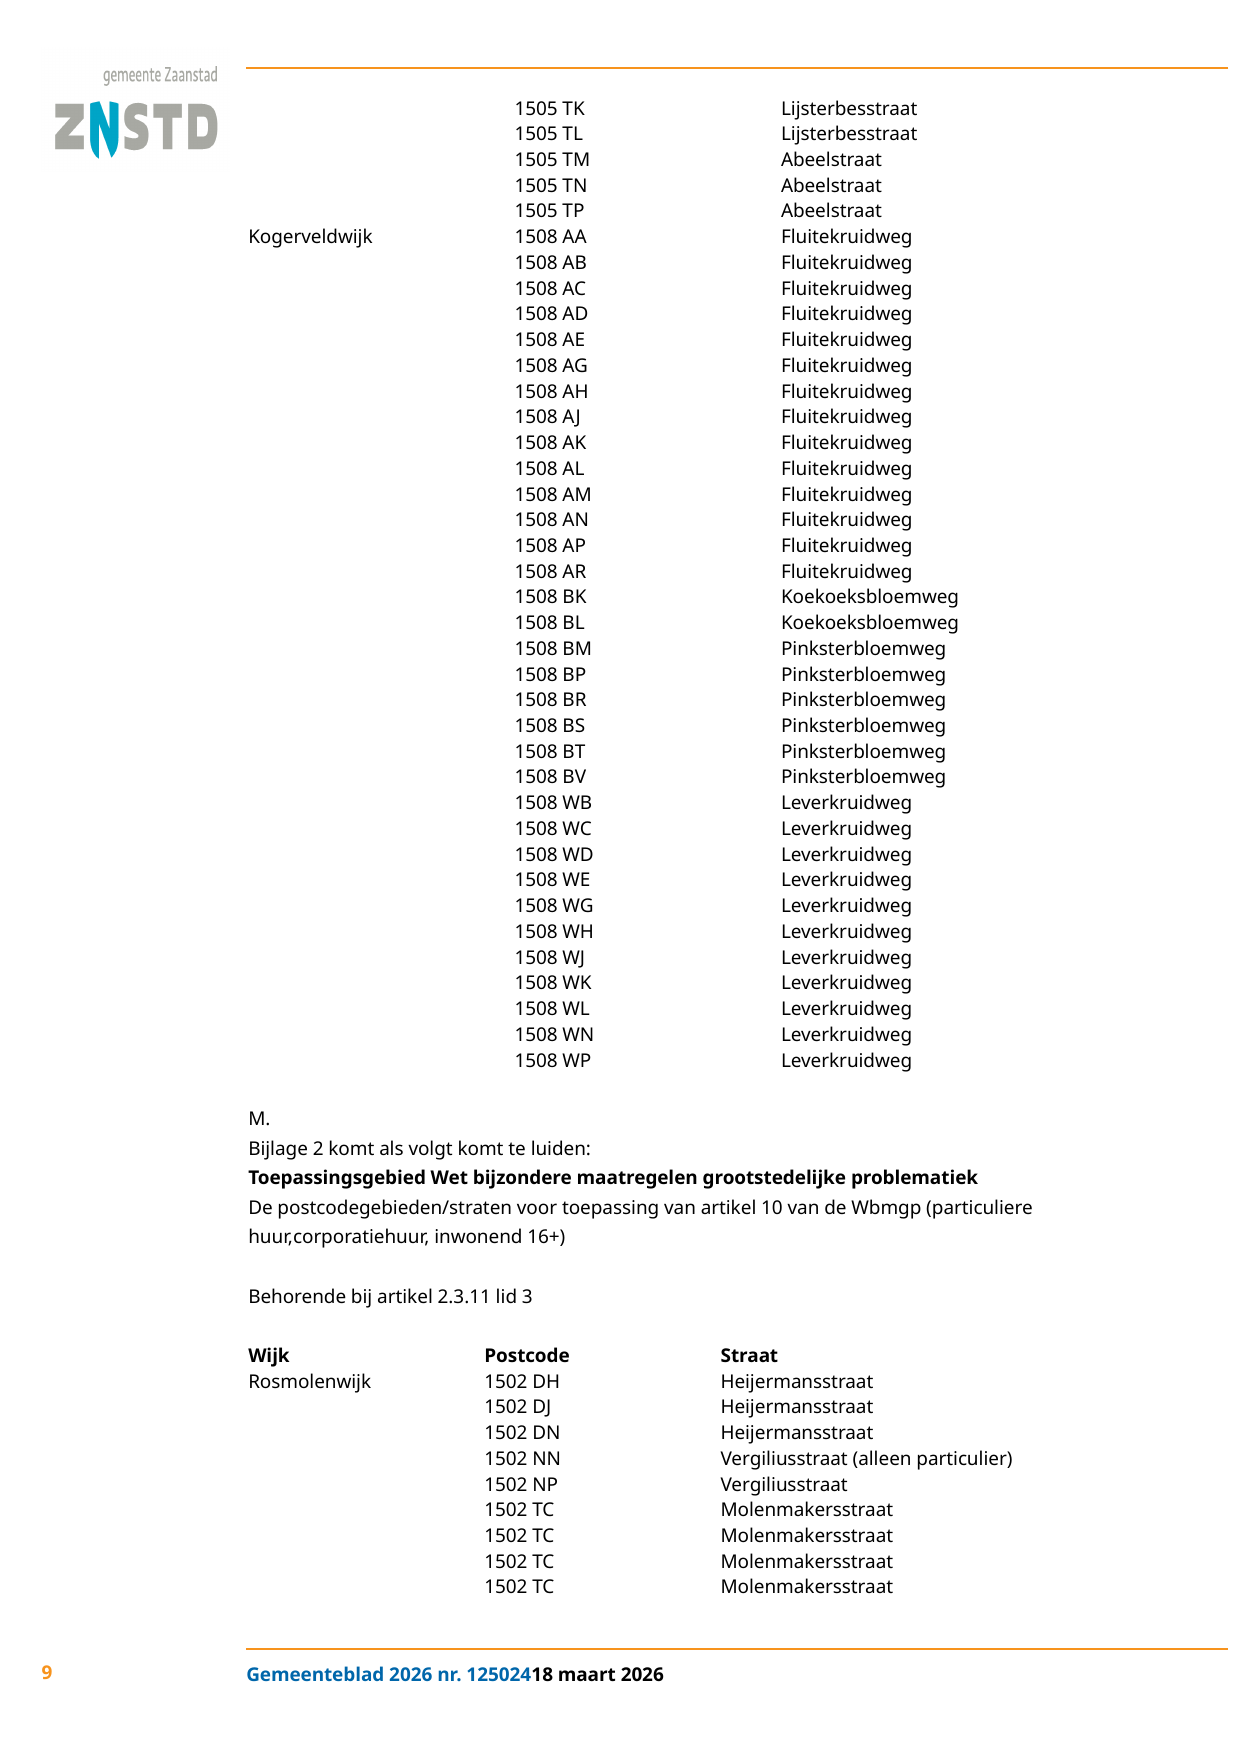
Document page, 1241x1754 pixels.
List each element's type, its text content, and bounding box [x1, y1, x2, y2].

table_cell Fluitekruidweg [781, 378, 1152, 403]
table_cell Fluitekruidweg [781, 532, 1152, 558]
table_cell [248, 738, 514, 764]
table_cell [248, 1394, 484, 1419]
table_cell Fluitekruidweg [781, 404, 1152, 429]
table_cell Koekoeksbloemweg [781, 584, 1152, 609]
table_cell 1502 TC [484, 1496, 720, 1522]
table_cell 1508 AR [514, 558, 781, 584]
table_cell 1508 AN [514, 506, 781, 532]
table_cell Pinksterbloemweg [781, 712, 1152, 738]
table_cell 1508 AH [514, 378, 781, 403]
table_cell [248, 1471, 484, 1496]
table_cell 1508 WD [514, 841, 781, 867]
text De postcodegebieden/straten voor toepassing van artikel 10 van de Wbmgp (particuliere huur,corporatiehuur, inwonend 16+) [248, 1194, 1152, 1249]
table_cell [248, 1496, 484, 1522]
table_cell Leverkruidweg [781, 790, 1152, 815]
table_cell Fluitekruidweg [781, 429, 1152, 455]
text Toepassingsgebied Wet bijzondere maatregelen grootstedelijke problematiek [248, 1164, 1152, 1190]
table_cell Pinksterbloemweg [781, 661, 1152, 687]
picture [41, 47, 231, 172]
table_cell 1502 TC [484, 1548, 720, 1574]
table_cell 1505 TL [514, 121, 781, 146]
table_cell [248, 712, 514, 738]
table_cell 1508 AC [514, 275, 781, 301]
table_cell 1508 BL [514, 609, 781, 635]
table_cell [248, 970, 514, 995]
table_cell 1508 AA [514, 224, 781, 249]
table_cell [248, 455, 514, 481]
table_cell 1508 AP [514, 532, 781, 558]
table_cell 1508 BS [514, 712, 781, 738]
table_cell 1505 TN [514, 172, 781, 198]
table_cell 1508 WK [514, 970, 781, 995]
text Bijlage 2 komt als volgt komt te luiden: [248, 1135, 1152, 1161]
table_cell [248, 1419, 484, 1445]
table_cell Leverkruidweg [781, 1047, 1152, 1072]
table_cell Molenmakersstraat [720, 1522, 1152, 1548]
table_cell 1505 TK [514, 95, 781, 121]
table_cell Fluitekruidweg [781, 275, 1152, 301]
table_header Wijk [248, 1342, 484, 1368]
table_cell 1502 NP [484, 1471, 720, 1496]
table_cell 1502 DJ [484, 1394, 720, 1419]
table_cell Fluitekruidweg [781, 326, 1152, 352]
table_cell Koekoeksbloemweg [781, 609, 1152, 635]
table_cell Fluitekruidweg [781, 481, 1152, 506]
table_cell 1502 NN [484, 1445, 720, 1471]
table_cell Leverkruidweg [781, 815, 1152, 841]
table_cell [248, 1047, 514, 1072]
table_cell [248, 815, 514, 841]
table_header Straat [720, 1342, 1152, 1368]
table_cell Molenmakersstraat [720, 1574, 1152, 1599]
table_cell Leverkruidweg [781, 867, 1152, 892]
table_cell Leverkruidweg [781, 995, 1152, 1021]
table_cell Fluitekruidweg [781, 301, 1152, 326]
table_cell [248, 661, 514, 687]
table_cell [248, 404, 514, 429]
table_cell Abeelstraat [781, 146, 1152, 172]
table_cell Leverkruidweg [781, 893, 1152, 918]
table_cell 1505 TP [514, 198, 781, 223]
table_cell [248, 378, 514, 403]
table_cell Abeelstraat [781, 198, 1152, 223]
table_header Postcode [484, 1342, 720, 1368]
table_cell 1508 WN [514, 1021, 781, 1047]
table_cell Fluitekruidweg [781, 249, 1152, 275]
table_cell 1508 WP [514, 1047, 781, 1072]
table_cell [248, 995, 514, 1021]
table_cell 1508 BK [514, 584, 781, 609]
table_cell [248, 352, 514, 378]
table_cell Pinksterbloemweg [781, 738, 1152, 764]
table_cell 1508 WH [514, 918, 781, 944]
table_cell 1508 AM [514, 481, 781, 506]
table_cell 1508 AB [514, 249, 781, 275]
table_cell [248, 790, 514, 815]
table_cell 1508 WL [514, 995, 781, 1021]
table_cell [248, 867, 514, 892]
table_cell Leverkruidweg [781, 970, 1152, 995]
text M. [248, 1105, 1152, 1131]
table_cell 1508 AL [514, 455, 781, 481]
table_cell Leverkruidweg [781, 918, 1152, 944]
table_cell Molenmakersstraat [720, 1496, 1152, 1522]
table_cell [248, 918, 514, 944]
table_cell Kogerveldwijk [248, 224, 514, 249]
table_cell [248, 249, 514, 275]
table_cell [248, 1021, 514, 1047]
table_cell 1508 BT [514, 738, 781, 764]
table_cell Fluitekruidweg [781, 558, 1152, 584]
table_cell [248, 481, 514, 506]
table_cell [248, 635, 514, 661]
table_cell Fluitekruidweg [781, 506, 1152, 532]
table_cell Fluitekruidweg [781, 455, 1152, 481]
table_cell Leverkruidweg [781, 944, 1152, 969]
table_cell Vergiliusstraat [720, 1471, 1152, 1496]
table_cell [248, 584, 514, 609]
table_cell 1508 BR [514, 687, 781, 712]
table_cell [248, 532, 514, 558]
table_cell 1502 TC [484, 1574, 720, 1599]
table_cell Abeelstraat [781, 172, 1152, 198]
table_cell Fluitekruidweg [781, 224, 1152, 249]
table_cell [248, 146, 514, 172]
table_cell Fluitekruidweg [781, 352, 1152, 378]
table_cell [248, 275, 514, 301]
table_cell [248, 326, 514, 352]
table_cell [248, 1548, 484, 1574]
table_cell Vergiliusstraat (alleen particulier) [720, 1445, 1152, 1471]
table_cell Pinksterbloemweg [781, 687, 1152, 712]
table_cell 1508 BM [514, 635, 781, 661]
table_cell [248, 558, 514, 584]
table_cell Leverkruidweg [781, 841, 1152, 867]
table_cell 1508 BV [514, 764, 781, 789]
table_cell [248, 841, 514, 867]
table_cell 1508 AJ [514, 404, 781, 429]
table_cell Lijsterbesstraat [781, 121, 1152, 146]
table_cell [248, 301, 514, 326]
table_cell 1508 WC [514, 815, 781, 841]
table_cell [248, 198, 514, 223]
table_cell [248, 944, 514, 969]
table_cell 1508 AE [514, 326, 781, 352]
table_cell 1508 BP [514, 661, 781, 687]
table_cell Heijermansstraat [720, 1419, 1152, 1445]
table_cell [248, 1445, 484, 1471]
table_cell Pinksterbloemweg [781, 635, 1152, 661]
table_cell 1508 AD [514, 301, 781, 326]
text Behorende bij artikel 2.3.11 lid 3 [248, 1283, 1152, 1308]
table_cell [248, 609, 514, 635]
table_cell [248, 764, 514, 789]
table_cell Pinksterbloemweg [781, 764, 1152, 789]
table_cell [248, 1522, 484, 1548]
table_cell [248, 893, 514, 918]
table_cell 1502 DH [484, 1368, 720, 1393]
table_cell [248, 172, 514, 198]
table_cell 1502 DN [484, 1419, 720, 1445]
table_cell 1508 WE [514, 867, 781, 892]
table_cell 1508 WB [514, 790, 781, 815]
table_cell [248, 1574, 484, 1599]
table_cell [248, 429, 514, 455]
table_cell Lijsterbesstraat [781, 95, 1152, 121]
table_cell 1502 TC [484, 1522, 720, 1548]
table_cell Heijermansstraat [720, 1394, 1152, 1419]
table_cell 1505 TM [514, 146, 781, 172]
table_cell [248, 506, 514, 532]
table_cell [248, 121, 514, 146]
table_cell 1508 AK [514, 429, 781, 455]
table_cell Molenmakersstraat [720, 1548, 1152, 1574]
table_cell [248, 95, 514, 121]
table_cell 1508 AG [514, 352, 781, 378]
table_cell 1508 WJ [514, 944, 781, 969]
table_cell Rosmolenwijk [248, 1368, 484, 1393]
table_cell Leverkruidweg [781, 1021, 1152, 1047]
table_cell 1508 WG [514, 893, 781, 918]
table_cell Heijermansstraat [720, 1368, 1152, 1393]
table_cell [248, 687, 514, 712]
